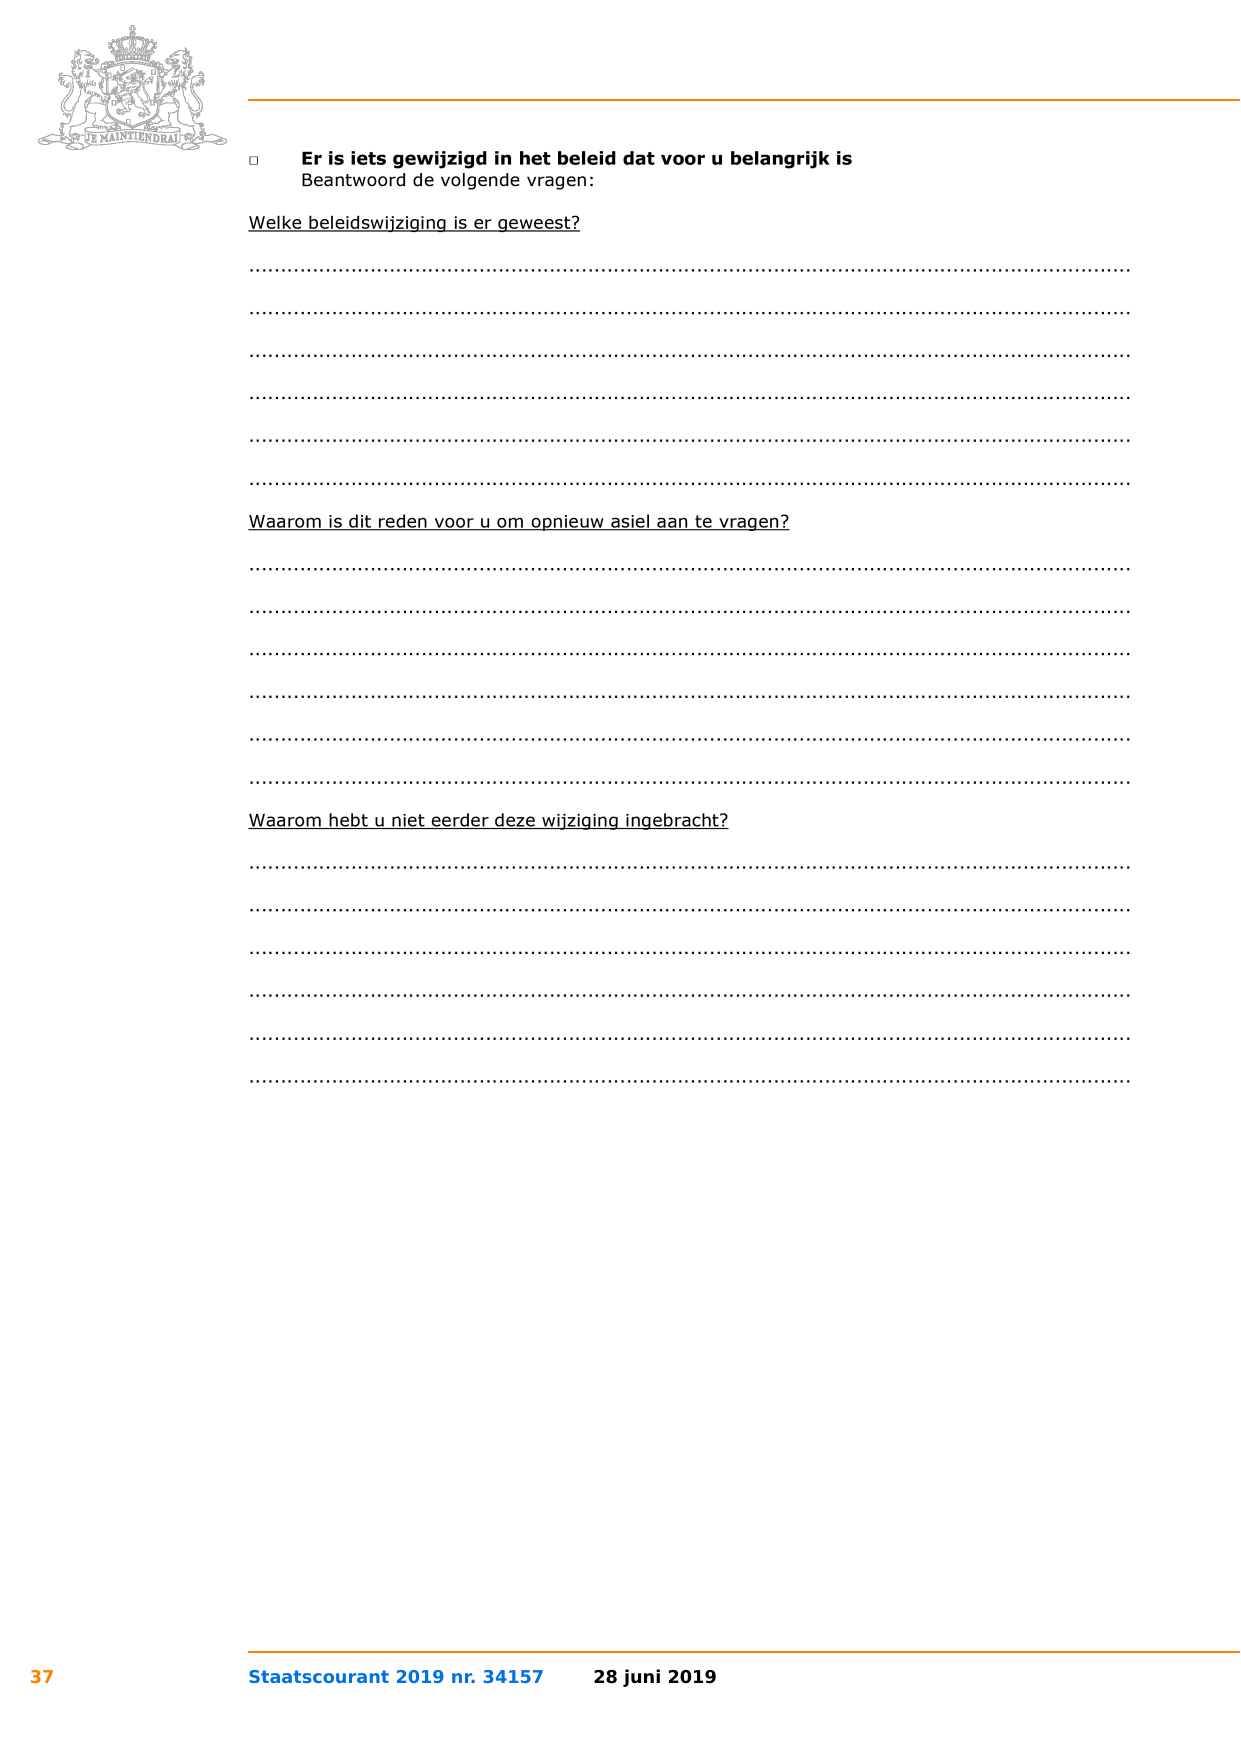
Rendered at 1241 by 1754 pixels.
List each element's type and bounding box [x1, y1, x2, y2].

picture [248, 151, 1134, 1091]
picture [38, 25, 227, 150]
